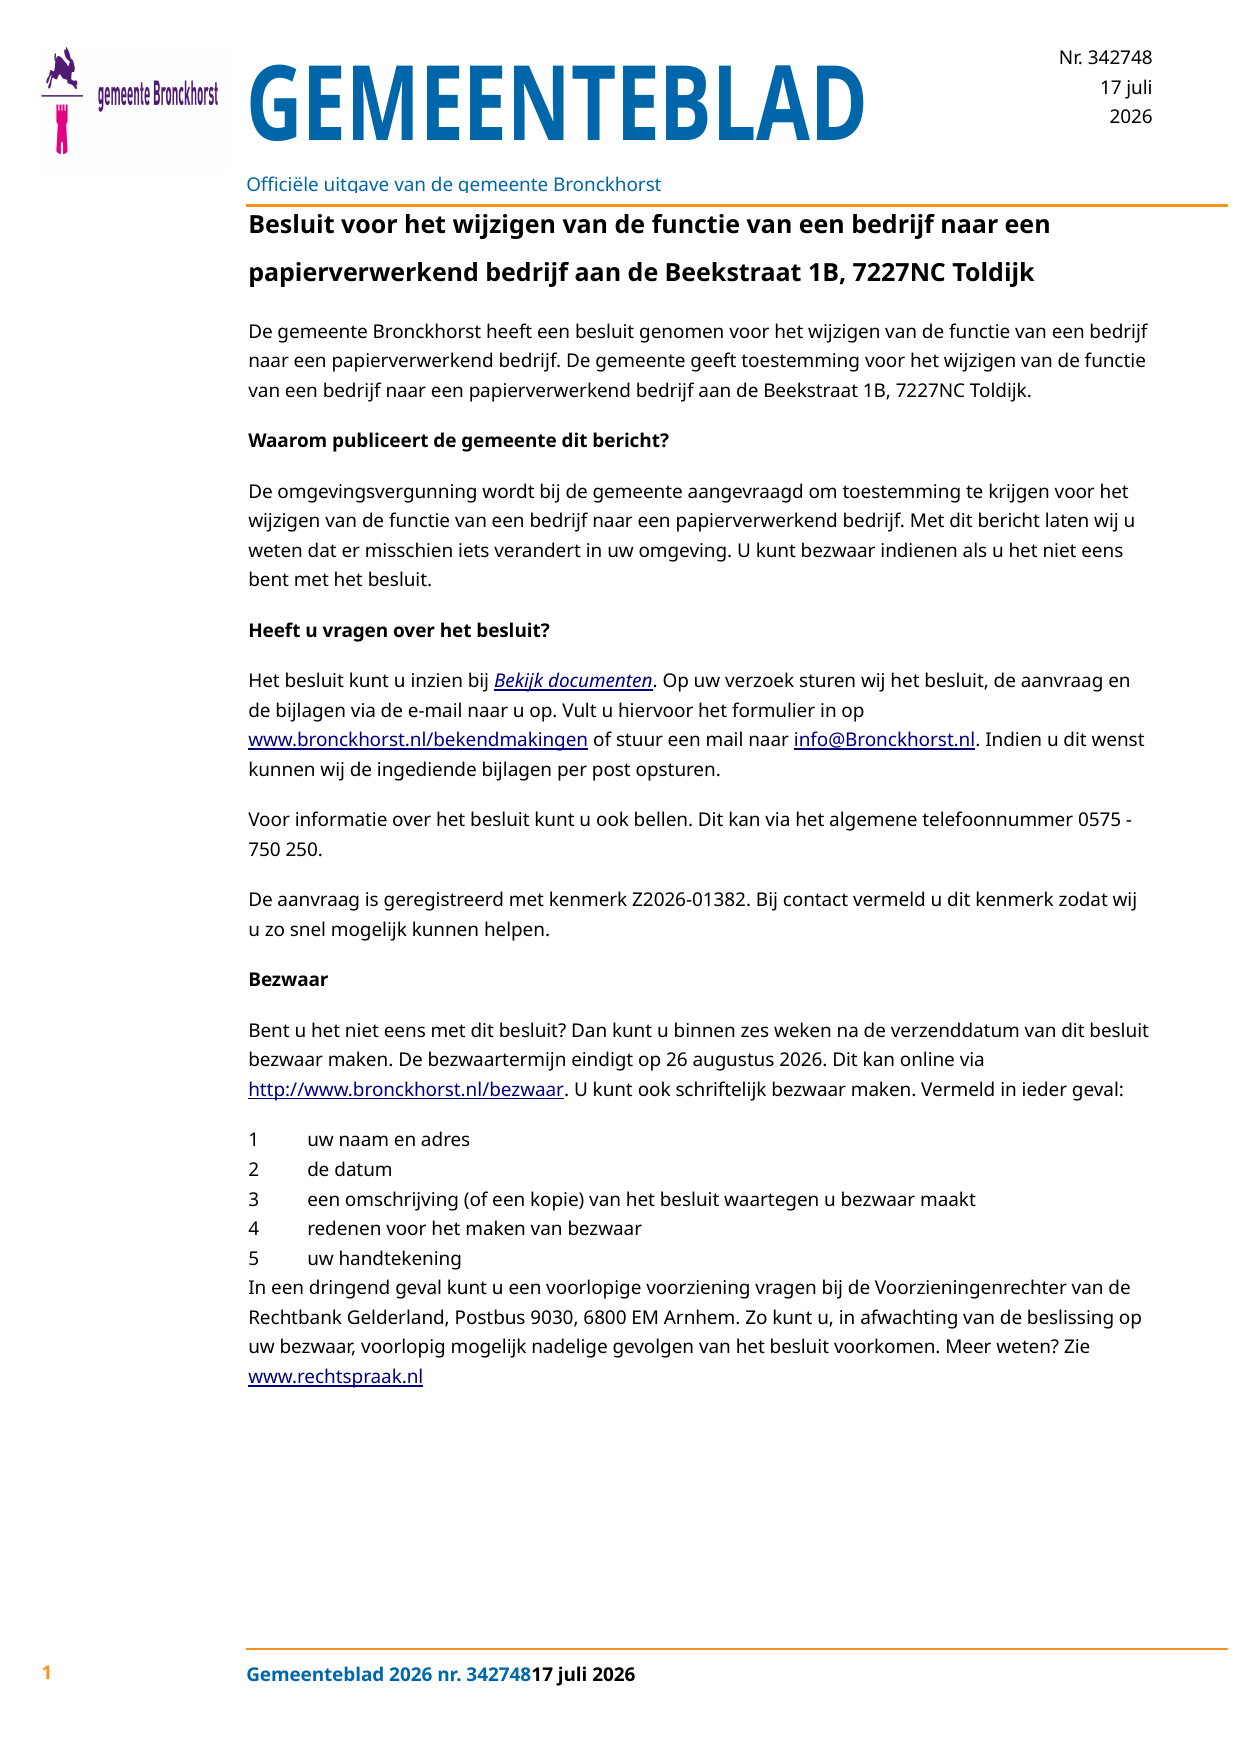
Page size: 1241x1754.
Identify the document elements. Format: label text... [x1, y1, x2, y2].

text Heeft u vragen over het besluit? [248, 617, 1152, 643]
text Bent u het niet eens met dit besluit? Dan kunt u binnen zes weken na de verzenddatum van dit besluit bezwaar maken. De bezwaartermijn eindigt op 26 augustus 2026. Dit kan online via http://www.bronckhorst.nl/bezwaar. U kunt ook schriftelijk bezwaar maken. Vermeld in ieder geval: [248, 1017, 1152, 1102]
list uw naam en adres [248, 1127, 1152, 1152]
text Besluit voor het wijzigen van de functie van een bedrijf naar een papierverwerkend bedrijf aan de Beekstraat 1B, 7227NC Toldijk [248, 207, 1152, 288]
text De omgevingsvergunning wordt bij de gemeente aangevraagd om toestemming te krijgen voor het wijzigen van de functie van een bedrijf naar een papierverwerkend bedrijf. Met dit bericht laten wij u weten dat er misschien iets verandert in uw omgeving. U kunt bezwaar indienen als u het niet eens bent met het besluit. [248, 478, 1152, 592]
text De gemeente Bronckhorst heeft een besluit genomen voor het wijzigen van de functie van een bedrijf naar een papierverwerkend bedrijf. De gemeente geeft toestemming voor het wijzigen van de functie van een bedrijf naar een papierverwerkend bedrijf aan de Beekstraat 1B, 7227NC Toldijk. [248, 318, 1152, 403]
list de datum [248, 1156, 1152, 1182]
list een omschrijving (of een kopie) van het besluit waartegen u bezwaar maakt [248, 1186, 1152, 1212]
text Het besluit kunt u inzien bij Bekijk documenten. Op uw verzoek sturen wij het besluit, de aanvraag en de bijlagen via de e-mail naar u op. Vult u hiervoor het formulier in op www.bronckhorst.nl/bekendmakingen of stuur een mail naar info@Bronckhorst.nl. Indien u dit wenst kunnen wij de ingediende bijlagen per post opsturen. [248, 667, 1152, 782]
picture [41, 47, 231, 172]
text Bezwaar [248, 967, 1152, 992]
list redenen voor het maken van bezwaar [248, 1215, 1152, 1241]
text Voor informatie over het besluit kunt u ook bellen. Dit kan via het algemene telefoonnummer 0575 - 750 250. [248, 807, 1152, 862]
list uw handtekening [248, 1245, 1152, 1271]
text De aanvraag is geregistreerd met kenmerk Z2026-01382. Bij contact vermeld u dit kenmerk zodat wij u zo snel mogelijk kunnen helpen. [248, 887, 1152, 942]
text Waarom publiceert de gemeente dit bericht? [248, 427, 1152, 453]
text In een dringend geval kunt u een voorlopige voorziening vragen bij de Voorzieningenrechter van de Rechtbank Gelderland, Postbus 9030, 6800 EM Arnhem. Zo kunt u, in afwachting van de beslissing op uw bezwaar, voorlopig mogelijk nadelige gevolgen van het besluit voorkomen. Meer weten? Zie www.rechtspraak.nl [248, 1274, 1152, 1389]
